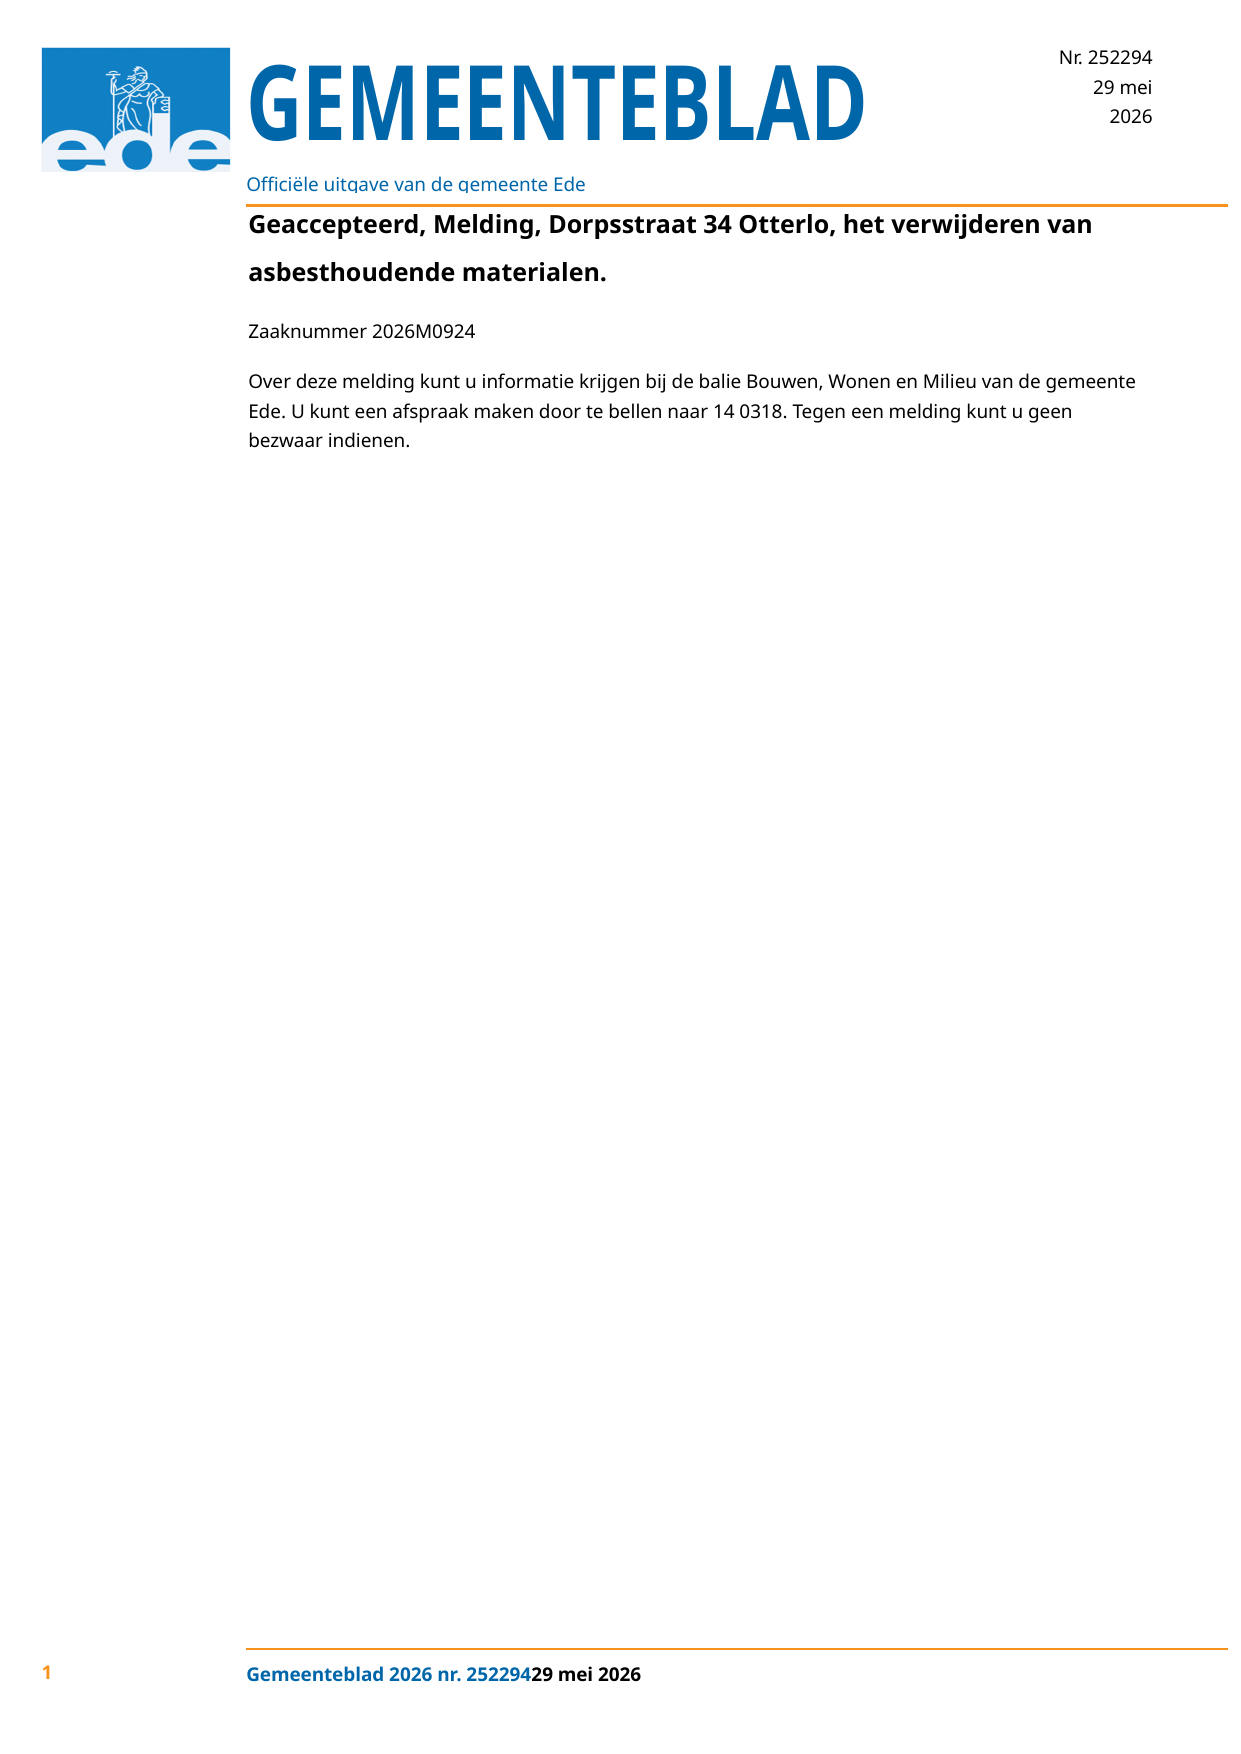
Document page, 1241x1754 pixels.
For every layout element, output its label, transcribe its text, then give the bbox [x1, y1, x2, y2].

picture [41, 47, 231, 172]
text Over deze melding kunt u informatie krijgen bij de balie Bouwen, Wonen en Milieu van de gemeente Ede. U kunt een afspraak maken door te bellen naar 14 0318. Tegen een melding kunt u geen bezwaar indienen. [248, 368, 1152, 453]
text Geaccepteerd, Melding, Dorpsstraat 34 Otterlo, het verwijderen van asbesthoudende materialen. [248, 207, 1152, 288]
text Zaaknummer 2026M0924 [248, 318, 1152, 344]
